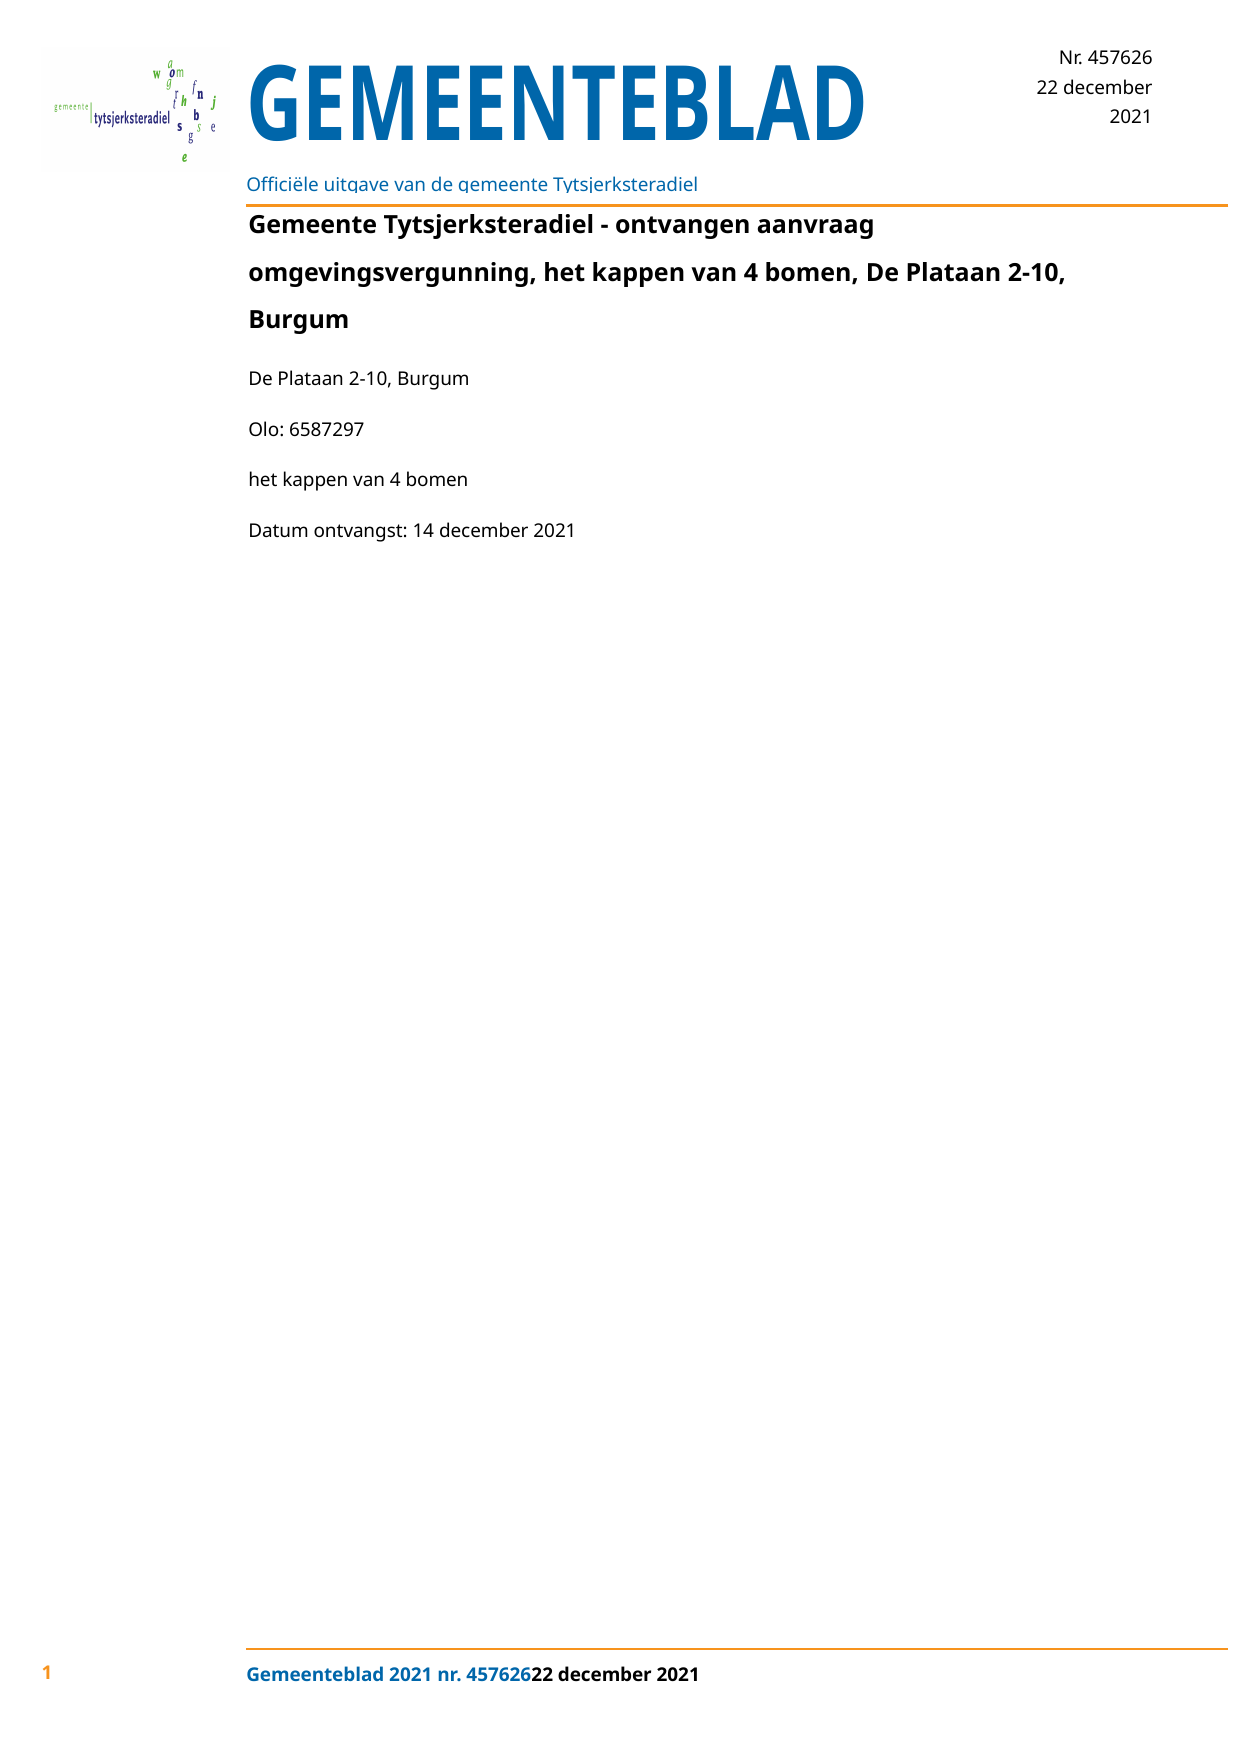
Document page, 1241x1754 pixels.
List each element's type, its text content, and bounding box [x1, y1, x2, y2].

text Gemeente Tytsjerksteradiel - ontvangen aanvraag omgevingsvergunning, het kappen van 4 bomen, De Plataan 2-10, Burgum [248, 207, 1152, 336]
picture [41, 47, 231, 172]
text Olo: 6587297 [248, 416, 1152, 442]
text Datum ontvangst: 14 december 2021 [248, 517, 1152, 542]
text De Plataan 2-10, Burgum [248, 366, 1152, 391]
text het kappen van 4 bomen [248, 466, 1152, 492]
